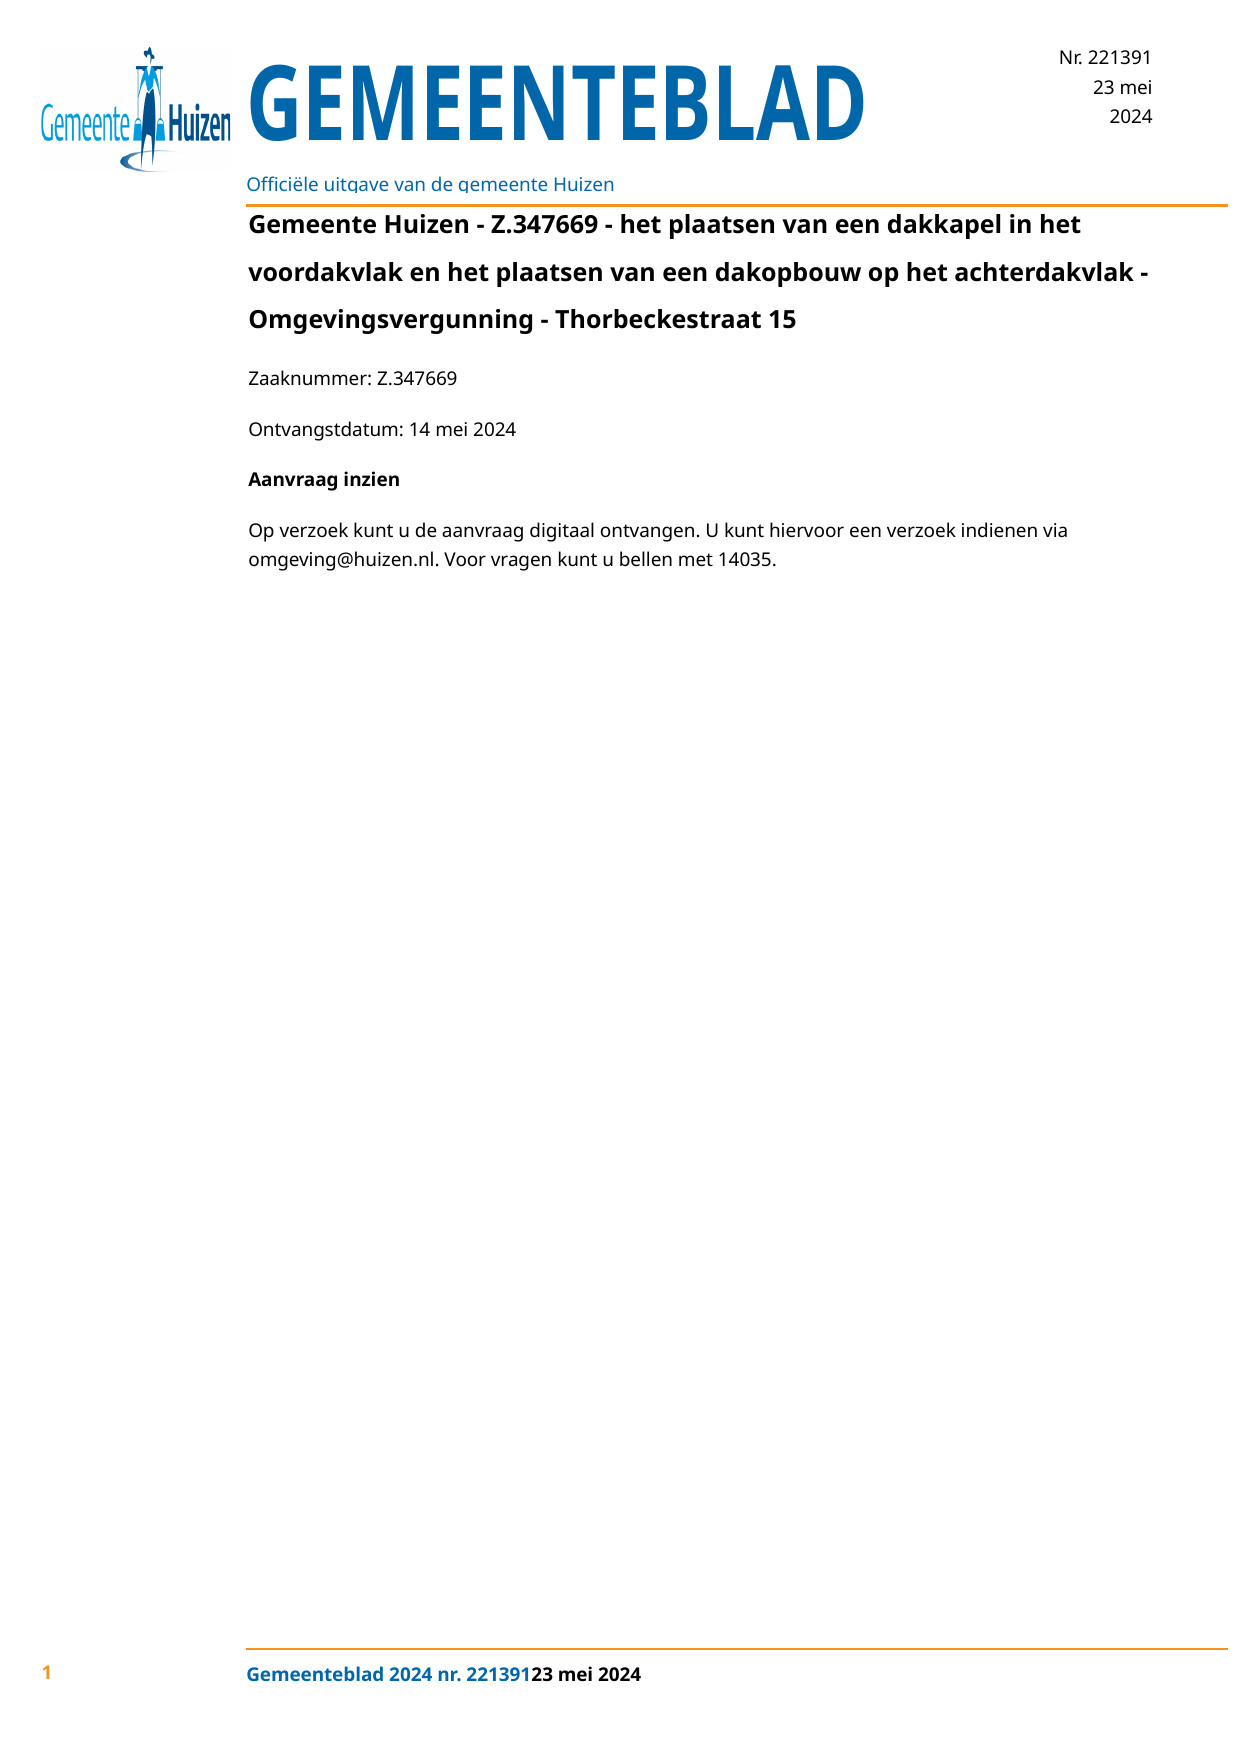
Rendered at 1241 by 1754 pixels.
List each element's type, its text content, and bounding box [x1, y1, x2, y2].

text Ontvangstdatum: 14 mei 2024 [248, 416, 1152, 442]
text Zaaknummer: Z.347669 [248, 366, 1152, 391]
text Op verzoek kunt u de aanvraag digitaal ontvangen. U kunt hiervoor een verzoek indienen via omgeving@huizen.nl. Voor vragen kunt u bellen met 14035. [248, 517, 1152, 572]
text Aanvraag inzien [248, 466, 1152, 492]
picture [41, 47, 231, 172]
text Gemeente Huizen - Z.347669 - het plaatsen van een dakkapel in het voordakvlak en het plaatsen van een dakopbouw op het achterdakvlak - Omgevingsvergunning - Thorbeckestraat 15 [248, 207, 1152, 336]
